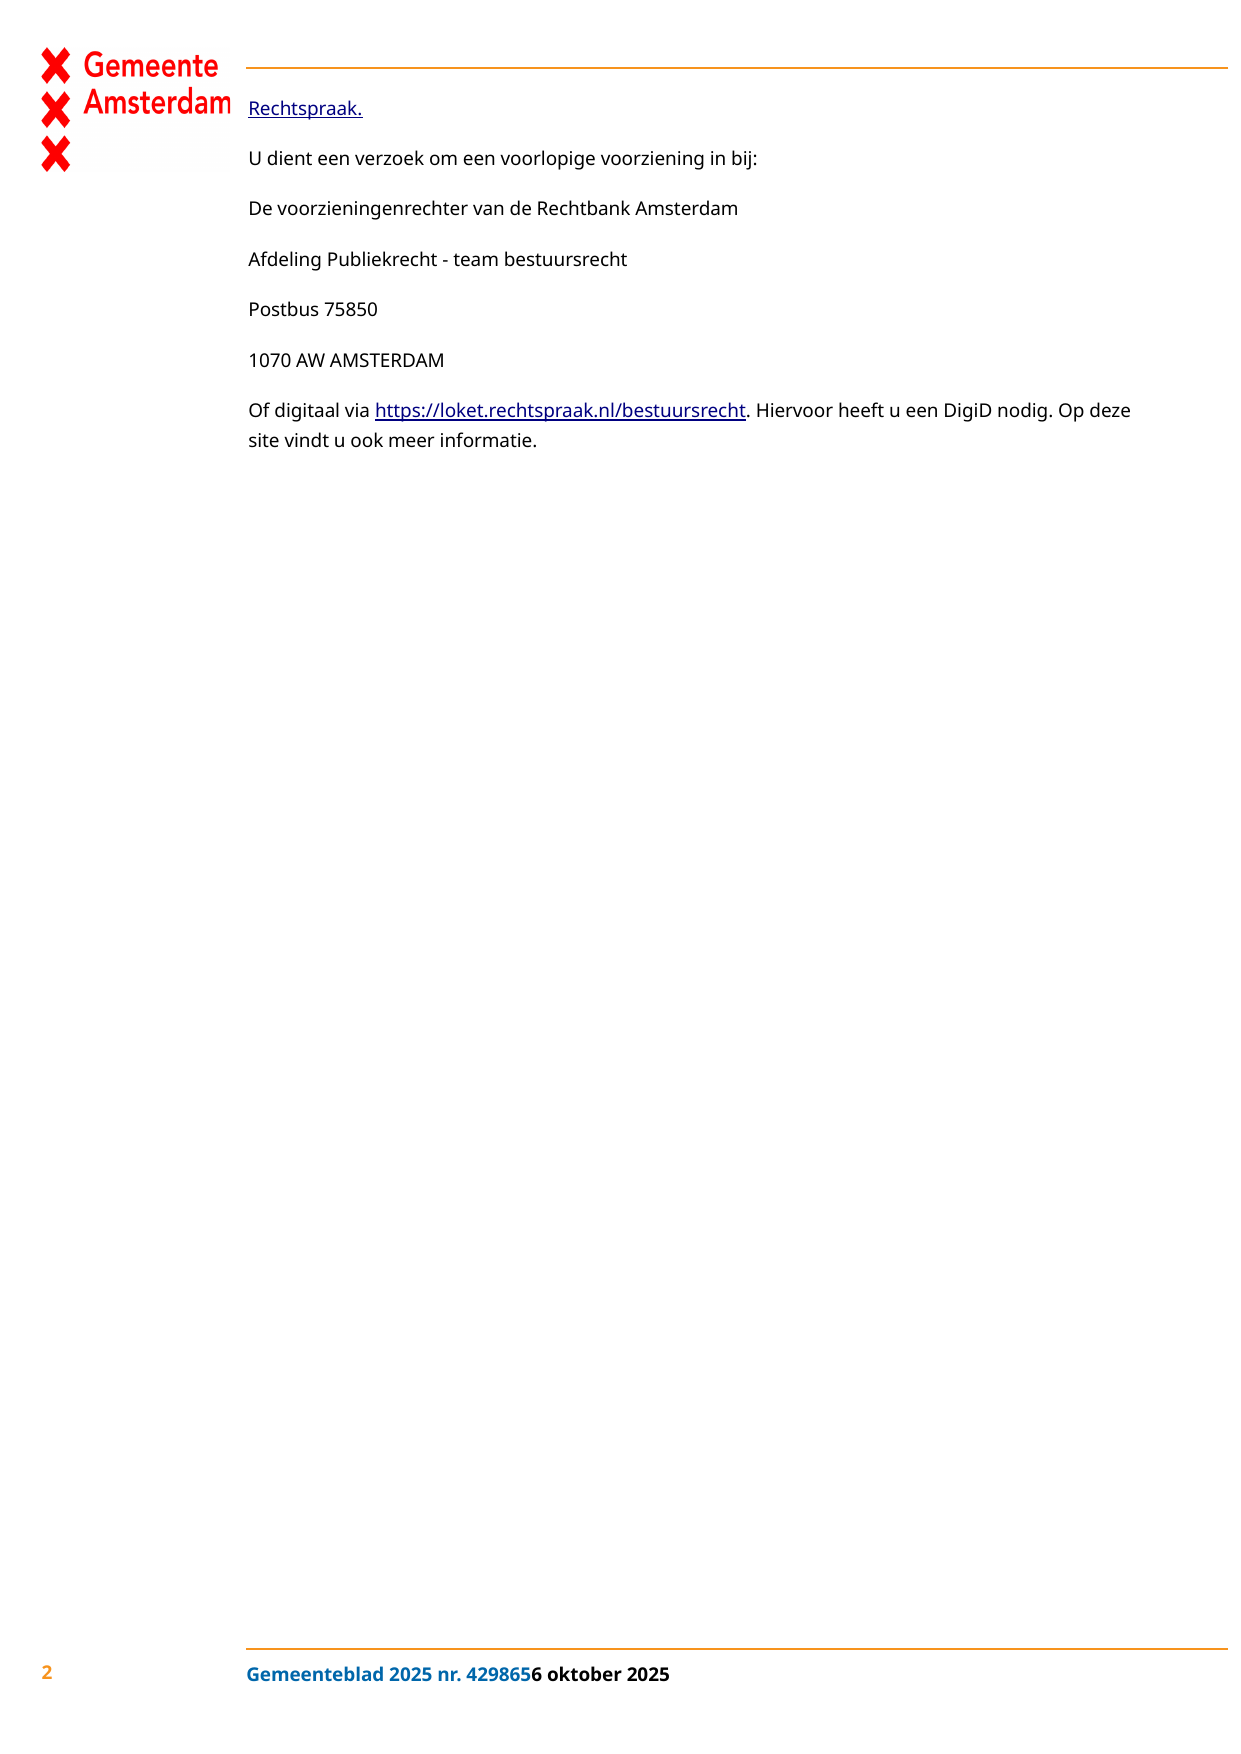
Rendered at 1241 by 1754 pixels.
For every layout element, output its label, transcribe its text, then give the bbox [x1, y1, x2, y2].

text Afdeling Publiekrecht - team bestuursrecht [248, 246, 1152, 272]
text Rechtspraak. [248, 95, 1152, 121]
text 1070 AW AMSTERDAM [248, 347, 1152, 373]
picture [41, 47, 231, 172]
text De voorzieningenrechter van de Rechtbank Amsterdam [248, 196, 1152, 221]
text Of digitaal via https://loket.rechtspraak.nl/bestuursrecht. Hiervoor heeft u een DigiD nodig. Op deze site vindt u ook meer informatie. [248, 397, 1152, 453]
text U dient een verzoek om een voorlopige voorziening in bij: [248, 145, 1152, 171]
text Postbus 75850 [248, 296, 1152, 322]
